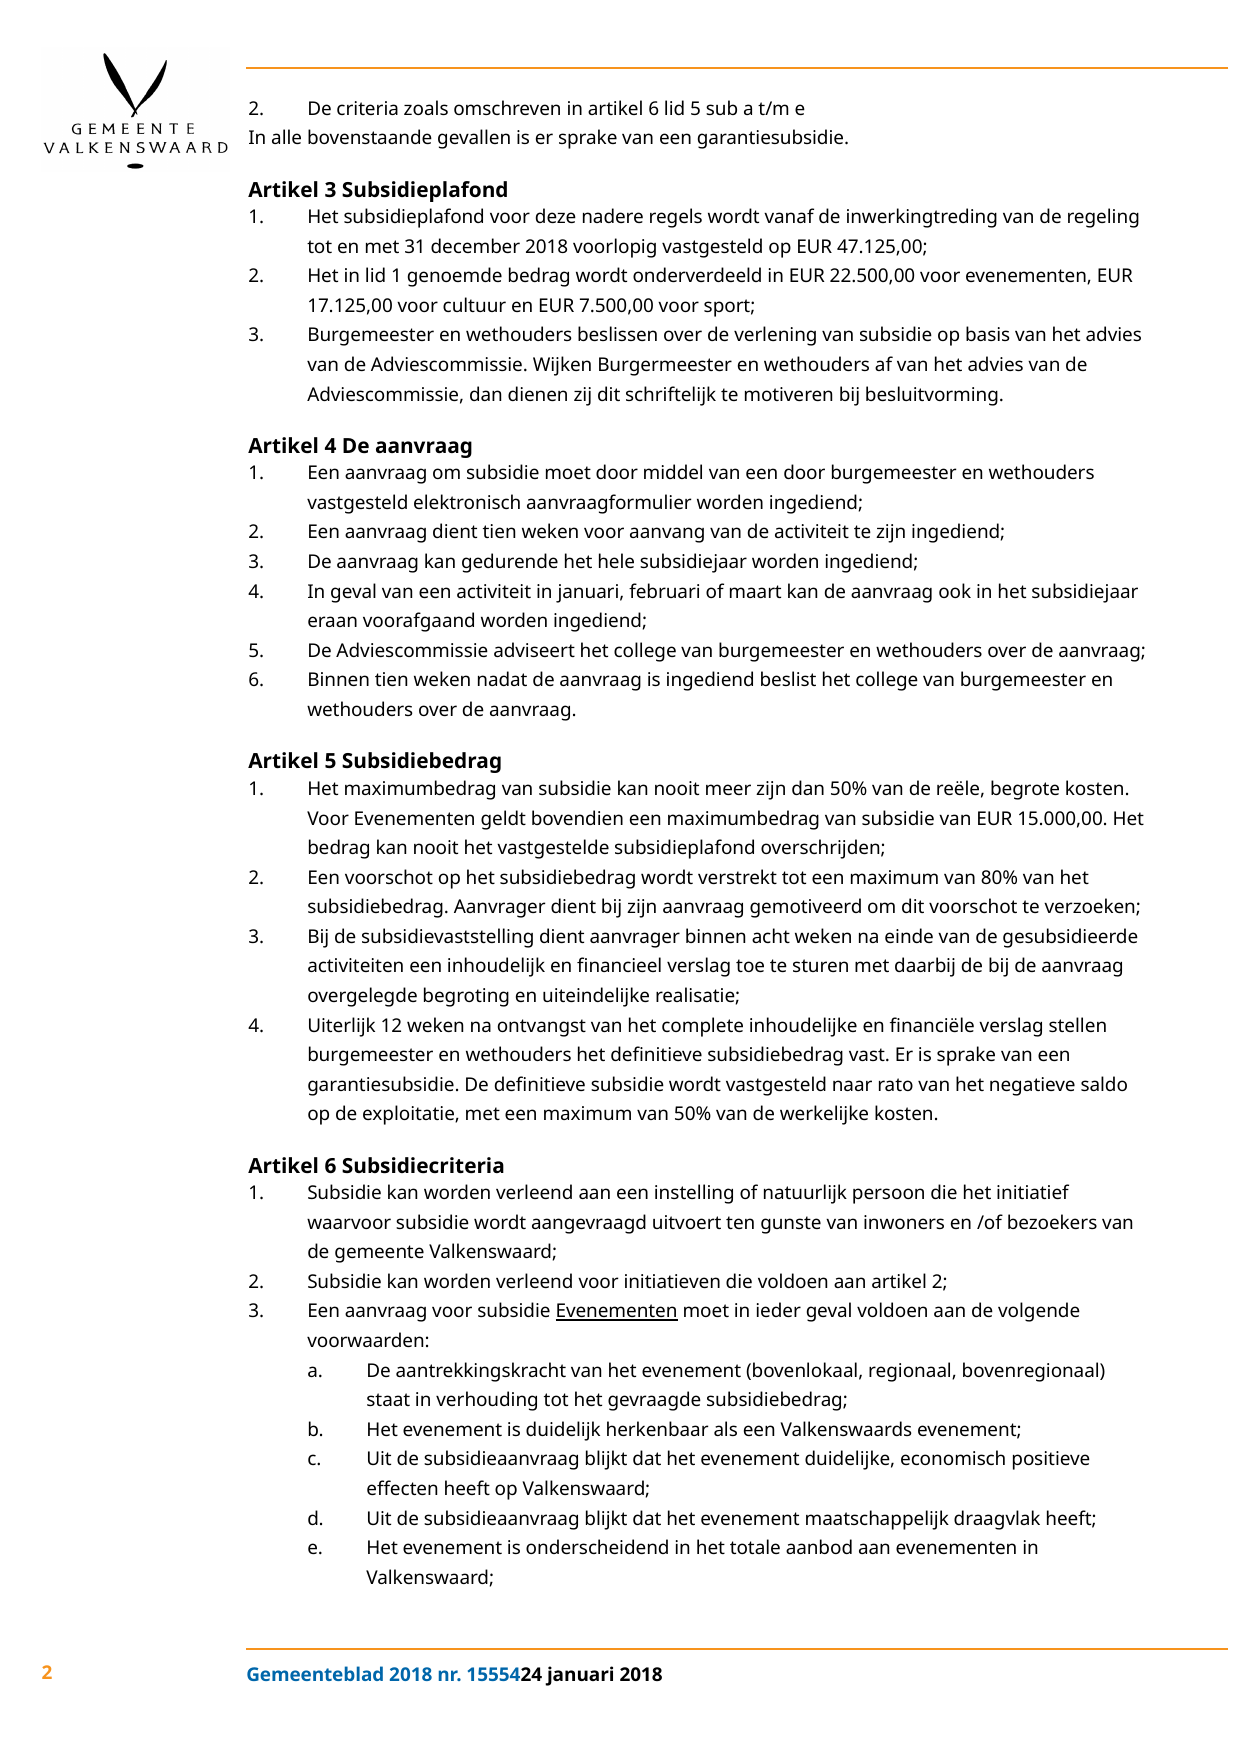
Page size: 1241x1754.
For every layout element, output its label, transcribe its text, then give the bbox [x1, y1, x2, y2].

list Het in lid 1 genoemde bedrag wordt onderverdeeld in EUR 22.500,00 voor evenementen, EUR 17.125,00 voor cultuur en EUR 7.500,00 voor sport; [248, 262, 1152, 318]
text Artikel 6 Subsidiecriteria [248, 1151, 1152, 1179]
list De criteria zoals omschreven in artikel 6 lid 5 sub a t/m e [248, 95, 1152, 121]
text In alle bovenstaande gevallen is er sprake van een garantiesubsidie. [248, 124, 1152, 150]
list De aanvraag kan gedurende het hele subsidiejaar worden ingediend; [248, 548, 1152, 574]
list Uit de subsidieaanvraag blijkt dat het evenement duidelijke, economisch positieve effecten heeft op Valkenswaard; [307, 1446, 1152, 1501]
text Artikel 4 De aanvraag [248, 431, 1152, 459]
list Het evenement is duidelijk herkenbaar als een Valkenswaards evenement; [307, 1416, 1152, 1442]
list Het evenement is onderscheidend in het totale aanbod aan evenementen in Valkenswaard; [307, 1534, 1152, 1590]
list Het maximumbedrag van subsidie kan nooit meer zijn dan 50% van de reële, begrote kosten. Voor Evenementen geldt bovendien een maximumbedrag van subsidie van EUR 15.000,00. Het bedrag kan nooit het vastgestelde subsidieplafond overschrijden; [248, 775, 1152, 860]
list De aantrekkingskracht van het evenement (bovenlokaal, regionaal, bovenregionaal) staat in verhouding tot het gevraagde subsidiebedrag; [307, 1357, 1152, 1412]
text Artikel 3 Subsidieplafond [248, 175, 1152, 203]
list Het subsidieplafond voor deze nadere regels wordt vanaf de inwerkingtreding van de regeling tot en met 31 december 2018 voorlopig vastgesteld op EUR 47.125,00; [248, 203, 1152, 258]
list Een voorschot op het subsidiebedrag wordt verstrekt tot een maximum van 80% van het subsidiebedrag. Aanvrager dient bij zijn aanvraag gemotiveerd om dit voorschot te verzoeken; [248, 864, 1152, 919]
list De Adviescommissie adviseert het college van burgemeester en wethouders over de aanvraag; [248, 637, 1152, 663]
list Burgemeester en wethouders beslissen over de verlening van subsidie op basis van het advies van de Adviescommissie. Wijken Burgermeester en wethouders af van het advies van de Adviescommissie, dan dienen zij dit schriftelijk te motiveren bij besluitvorming. [248, 322, 1152, 406]
list Een aanvraag voor subsidie Evenementen moet in ieder geval voldoen aan de volgende voorwaarden: [248, 1298, 1152, 1353]
list Een aanvraag om subsidie moet door middel van een door burgemeester en wethouders vastgesteld elektronisch aanvraagformulier worden ingediend; [248, 459, 1152, 515]
list Bij de subsidievaststelling dient aanvrager binnen acht weken na einde van de gesubsidieerde activiteiten een inhoudelijk en financieel verslag toe te sturen met daarbij de bij de aanvraag overgelegde begroting en uiteindelijke realisatie; [248, 923, 1152, 1008]
list Subsidie kan worden verleend aan een instelling of natuurlijk persoon die het initiatief waarvoor subsidie wordt aangevraagd uitvoert ten gunste van inwoners en /of bezoekers van de gemeente Valkenswaard; [248, 1179, 1152, 1264]
list In geval van een activiteit in januari, februari of maart kan de aanvraag ook in het subsidiejaar eraan voorafgaand worden ingediend; [248, 578, 1152, 633]
text Artikel 5 Subsidiebedrag [248, 747, 1152, 775]
list Uit de subsidieaanvraag blijkt dat het evenement maatschappelijk draagvlak heeft; [307, 1505, 1152, 1531]
list Subsidie kan worden verleend voor initiatieven die voldoen aan artikel 2; [248, 1268, 1152, 1294]
list Binnen tien weken nadat de aanvraag is ingediend beslist het college van burgemeester en wethouders over de aanvraag. [248, 667, 1152, 722]
list Een aanvraag dient tien weken voor aanvang van de activiteit te zijn ingediend; [248, 519, 1152, 544]
list Uiterlijk 12 weken na ontvangst van het complete inhoudelijke en financiële verslag stellen burgemeester en wethouders het definitieve subsidiebedrag vast. Er is sprake van een garantiesubsidie. De definitieve subsidie wordt vastgesteld naar rato van het negatieve saldo op de exploitatie, met een maximum van 50% van de werkelijke kosten. [248, 1012, 1152, 1126]
picture [41, 47, 231, 172]
